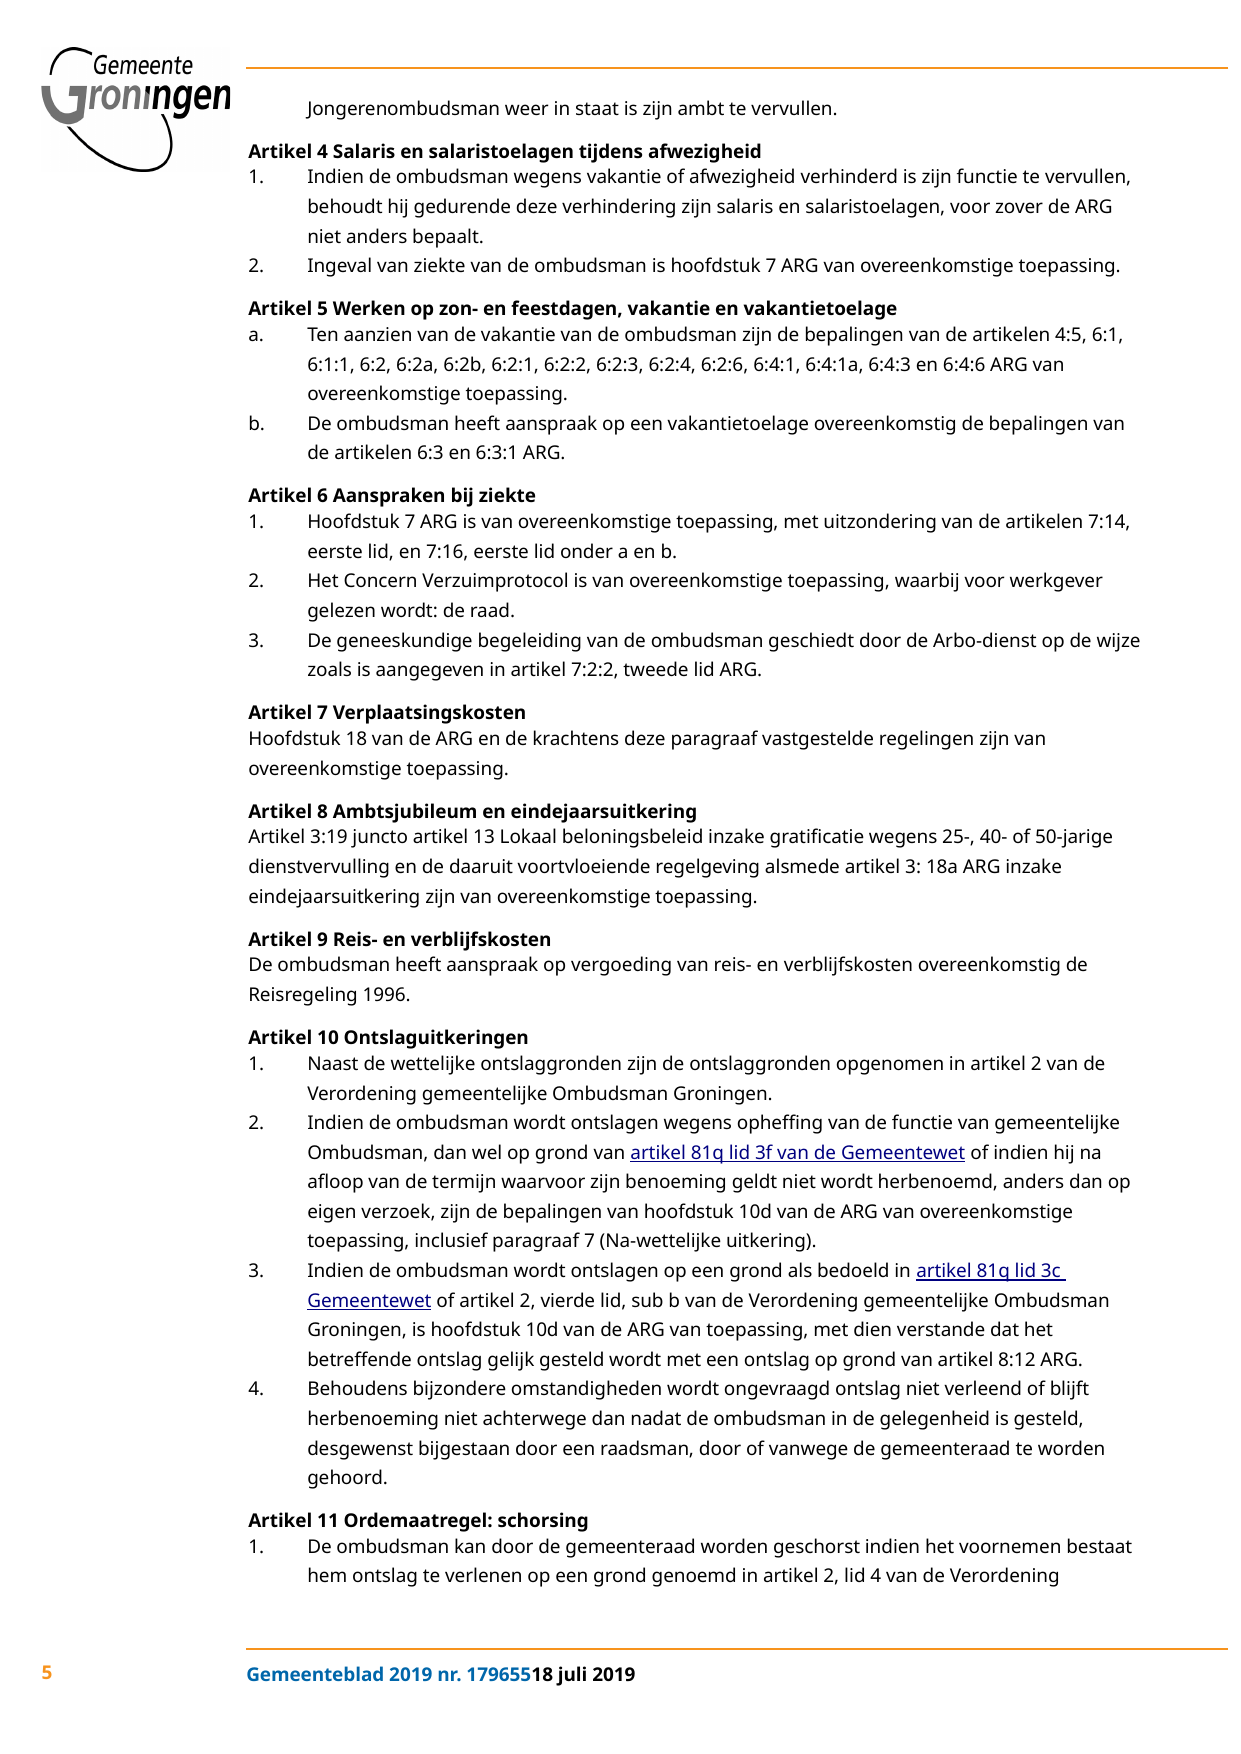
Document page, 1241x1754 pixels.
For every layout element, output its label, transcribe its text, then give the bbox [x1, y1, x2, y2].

text Artikel 10 Ontslaguitkeringen [248, 1024, 1152, 1050]
text Artikel 9 Reis- en verblijfskosten [248, 926, 1152, 952]
list De ombudsman kan door de gemeenteraad worden geschorst indien het voornemen bestaat hem ontslag te verlenen op een grond genoemd in artikel 2, lid 4 van de Verordening [248, 1533, 1152, 1588]
list Indien de ombudsman wordt ontslagen wegens opheffing van de functie van gemeentelijke Ombudsman, dan wel op grond van artikel 81q lid 3f van de Gemeentewet of indien hij na afloop van de termijn waarvoor zijn benoeming geldt niet wordt herbenoemd, anders dan op eigen verzoek, zijn de bepalingen van hoofdstuk 10d van de ARG van overeenkomstige toepassing, inclusief paragraaf 7 (Na-wettelijke uitkering). [248, 1109, 1152, 1253]
list Hoofdstuk 7 ARG is van overeenkomstige toepassing, met uitzondering van de artikelen 7:14, eerste lid, en 7:16, eerste lid onder a en b. [248, 508, 1152, 564]
list De ombudsman heeft aanspraak op een vakantietoelage overeenkomstig de bepalingen van de artikelen 6:3 en 6:3:1 ARG. [248, 410, 1152, 465]
text De ombudsman heeft aanspraak op vergoeding van reis- en verblijfskosten overeenkomstig de Reisregeling 1996. [248, 952, 1152, 1007]
list Indien de ombudsman wegens vakantie of afwezigheid verhinderd is zijn functie te vervullen, behoudt hij gedurende deze verhindering zijn salaris en salaristoelagen, voor zover de ARG niet anders bepaalt. [248, 164, 1152, 248]
text Artikel 8 Ambtsjubileum en eindejaarsuitkering [248, 798, 1152, 824]
list Ten aanzien van de vakantie van de ombudsman zijn de bepalingen van de artikelen 4:5, 6:1, 6:1:1, 6:2, 6:2a, 6:2b, 6:2:1, 6:2:2, 6:2:3, 6:2:4, 6:2:6, 6:4:1, 6:4:1a, 6:4:3 en 6:4:6 ARG van overeenkomstige toepassing. [248, 321, 1152, 406]
text Artikel 7 Verplaatsingskosten [248, 699, 1152, 725]
list De geneeskundige begeleiding van de ombudsman geschiedt door de Arbo-dienst op de wijze zoals is aangegeven in artikel 7:2:2, tweede lid ARG. [248, 627, 1152, 682]
list Behoudens bijzondere omstandigheden wordt ongevraagd ontslag niet verleend of blijft herbenoeming niet achterwege dan nadat de ombudsman in de gelegenheid is gesteld, desgewenst bijgestaan door een raadsman, door of vanwege de gemeenteraad te worden gehoord. [248, 1376, 1152, 1490]
list Naast de wettelijke ontslaggronden zijn de ontslaggronden opgenomen in artikel 2 van de Verordening gemeentelijke Ombudsman Groningen. [248, 1050, 1152, 1105]
text Artikel 11 Ordemaatregel: schorsing [248, 1507, 1152, 1533]
text Artikel 5 Werken op zon- en feestdagen, vakantie en vakantietoelage [248, 296, 1152, 321]
text Artikel 6 Aanspraken bij ziekte [248, 483, 1152, 508]
list Ingeval van ziekte van de ombudsman is hoofdstuk 7 ARG van overeenkomstige toepassing. [248, 252, 1152, 278]
text Artikel 3:19 juncto artikel 13 Lokaal beloningsbeleid inzake gratificatie wegens 25-, 40- of 50-jarige dienstvervulling en de daaruit voortvloeiende regelgeving alsmede artikel 3: 18a ARG inzake eindejaarsuitkering zijn van overeenkomstige toepassing. [248, 824, 1152, 908]
picture [41, 47, 231, 172]
text Hoofdstuk 18 van de ARG en de krachtens deze paragraaf vastgestelde regelingen zijn van overeenkomstige toepassing. [248, 725, 1152, 781]
text Artikel 4 Salaris en salaristoelagen tijdens afwezigheid [248, 138, 1152, 164]
list Jongerenombudsman weer in staat is zijn ambt te vervullen. [248, 95, 1152, 121]
list Indien de ombudsman wordt ontslagen op een grond als bedoeld in artikel 81q lid 3c Gemeentewet of artikel 2, vierde lid, sub b van de Verordening gemeentelijke Ombudsman Groningen, is hoofdstuk 10d van de ARG van toepassing, met dien verstande dat het betreffende ontslag gelijk gesteld wordt met een ontslag op grond van artikel 8:12 ARG. [248, 1257, 1152, 1372]
list Het Concern Verzuimprotocol is van overeenkomstige toepassing, waarbij voor werkgever gelezen wordt: de raad. [248, 568, 1152, 623]
